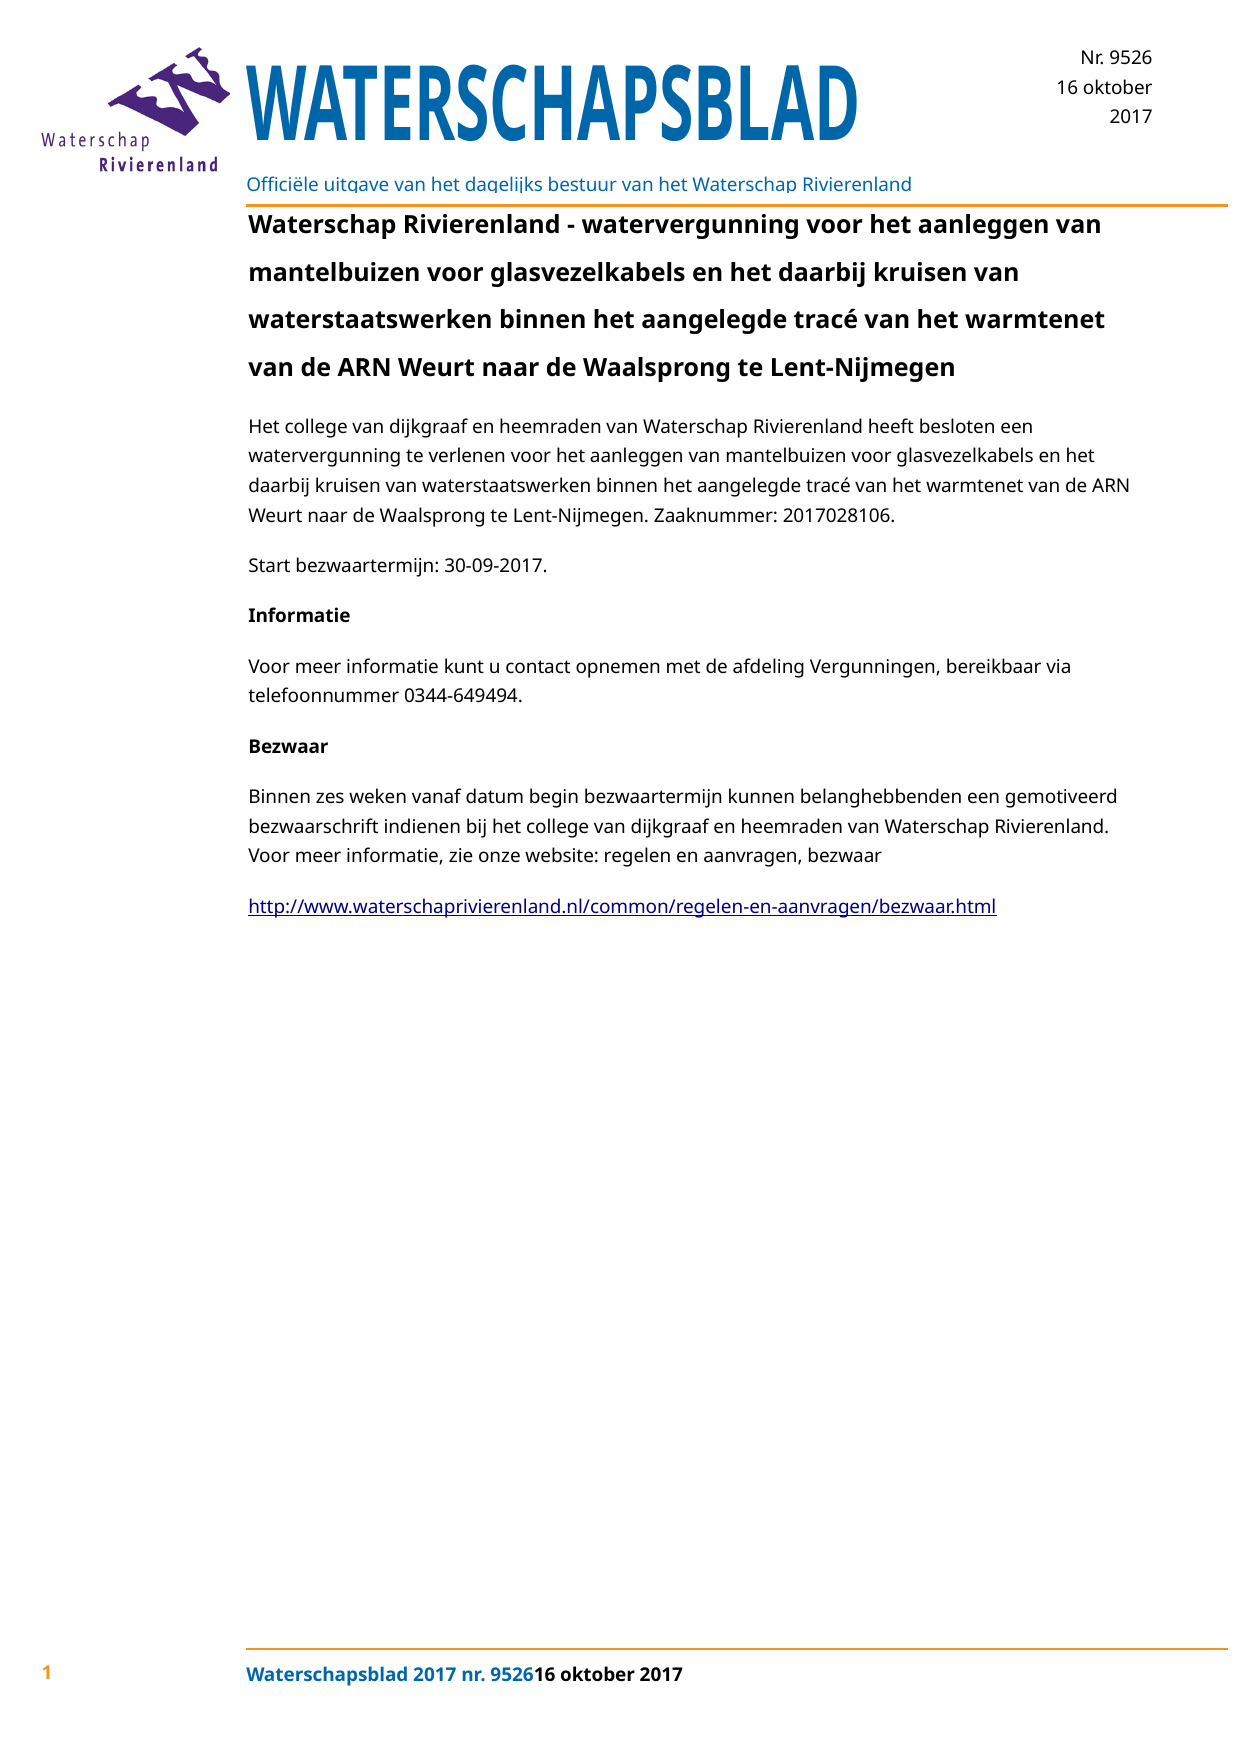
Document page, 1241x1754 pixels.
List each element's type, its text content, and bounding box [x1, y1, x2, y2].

picture [41, 47, 231, 172]
text Start bezwaartermijn: 30-09-2017. [248, 552, 1152, 578]
text Waterschap Rivierenland - watervergunning voor het aanleggen van mantelbuizen voor glasvezelkabels en het daarbij kruisen van waterstaatswerken binnen het aangelegde tracé van het warmtenet van de ARN Weurt naar de Waalsprong te Lent-Nijmegen [248, 207, 1152, 384]
text Het college van dijkgraaf en heemraden van Waterschap Rivierenland heeft besloten een watervergunning te verlenen voor het aanleggen van mantelbuizen voor glasvezelkabels en het daarbij kruisen van waterstaatswerken binnen het aangelegde tracé van het warmtenet van de ARN Weurt naar de Waalsprong te Lent-Nijmegen. Zaaknummer: 2017028106. [248, 413, 1152, 528]
text Bezwaar [248, 733, 1152, 759]
text http://www.waterschaprivierenland.nl/common/regelen-en-aanvragen/bezwaar.html [248, 893, 1152, 919]
text Voor meer informatie kunt u contact opnemen met de afdeling Vergunningen, bereikbaar via telefoonnummer 0344-649494. [248, 653, 1152, 708]
text Informatie [248, 603, 1152, 628]
text Binnen zes weken vanaf datum begin bezwaartermijn kunnen belanghebbenden een gemotiveerd bezwaarschrift indienen bij het college van dijkgraaf en heemraden van Waterschap Rivierenland. Voor meer informatie, zie onze website: regelen en aanvragen, bezwaar [248, 783, 1152, 868]
